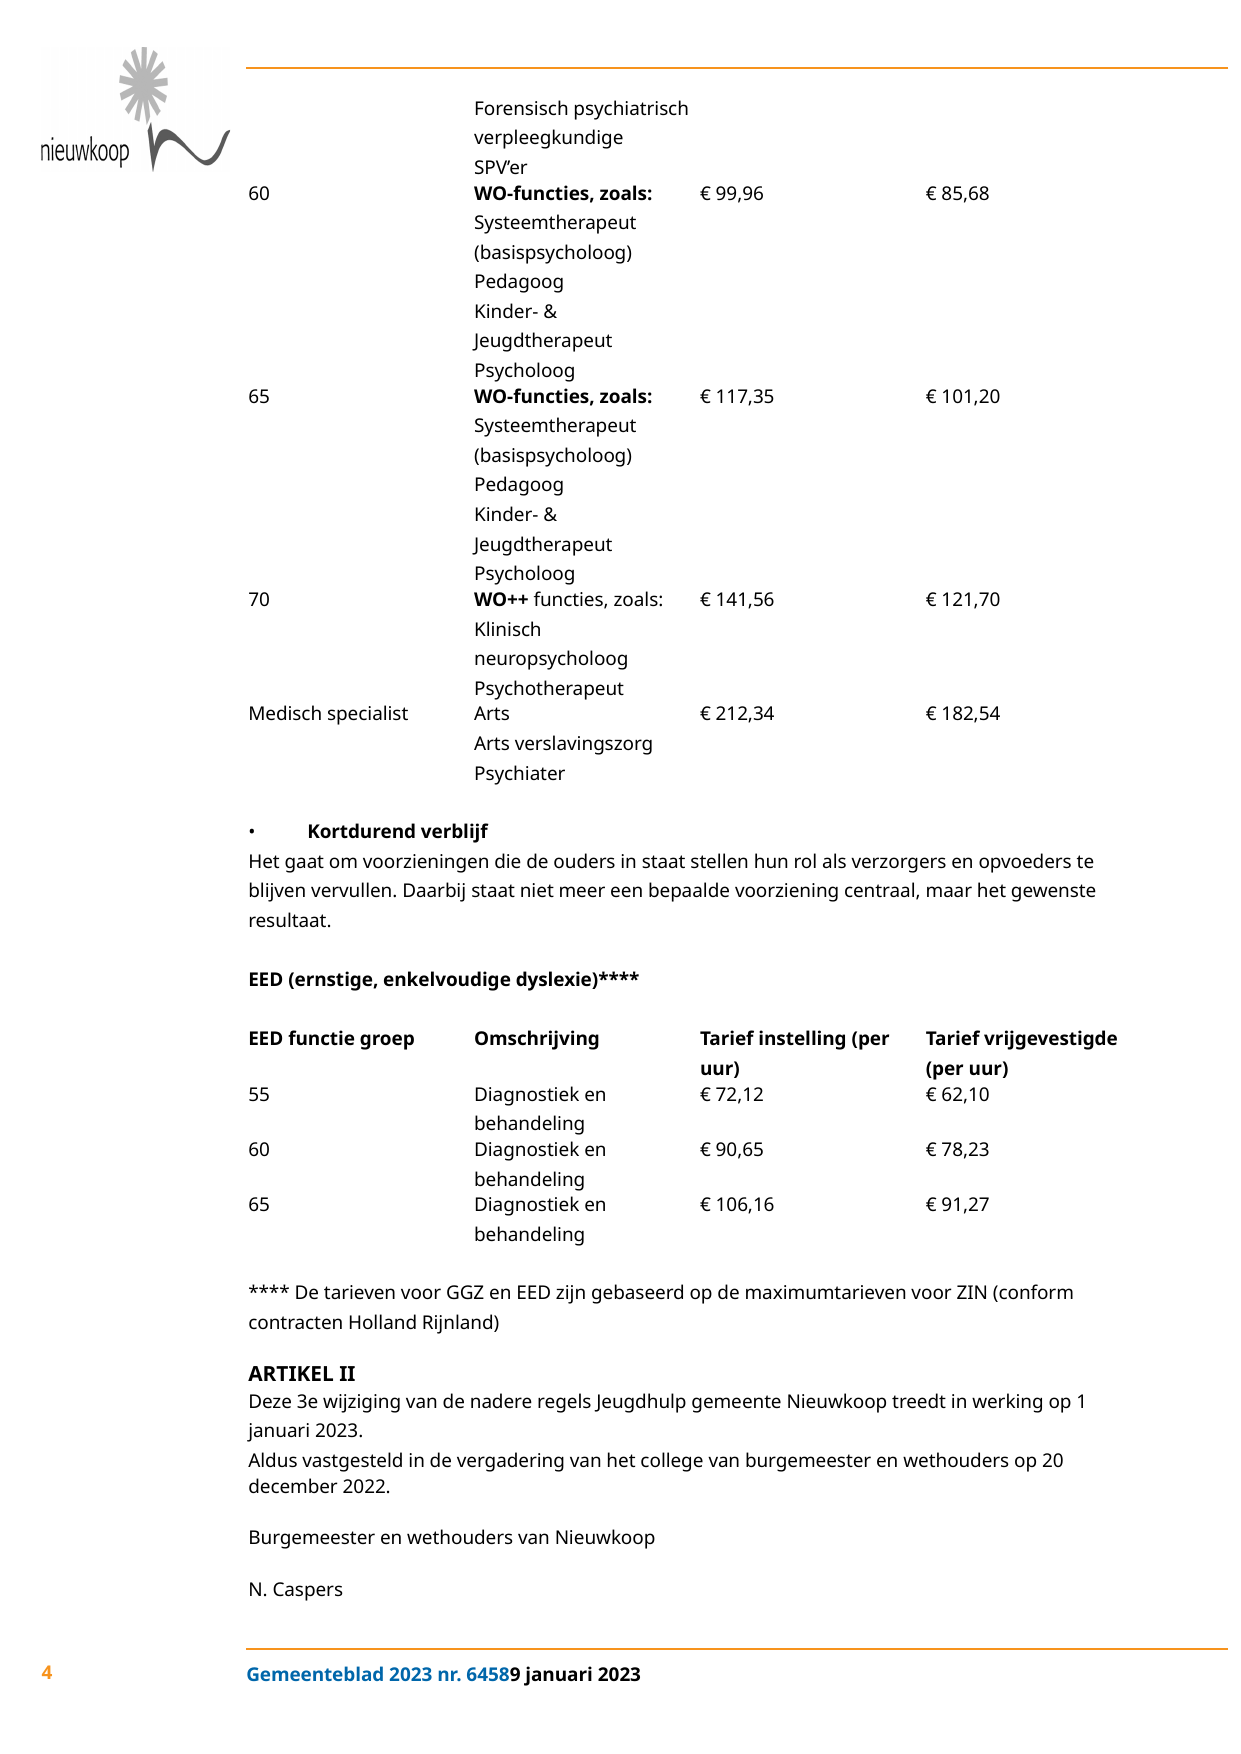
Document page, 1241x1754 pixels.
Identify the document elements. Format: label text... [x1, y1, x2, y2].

table_cell 65 [248, 1191, 474, 1247]
text Het gaat om voorzieningen die de ouders in staat stellen hun rol als verzorgers en opvoeders te blijven vervullen. Daarbij staat niet meer een bepaalde voorziening centraal, maar het gewenste resultaat. [248, 848, 1152, 933]
table_cell Arts Arts verslavingszorg Psychiater [474, 701, 700, 786]
text Aldus vastgesteld in de vergadering van het college van burgemeester en wethouders op 20 december 2022. [248, 1447, 1152, 1499]
table_cell € 99,96 [700, 180, 926, 383]
table_cell € 101,20 [926, 383, 1152, 586]
table_cell € 117,35 [700, 383, 926, 586]
table_cell [926, 95, 1152, 180]
text Burgemeester en wethouders van Nieuwkoop [248, 1524, 1152, 1550]
table_cell € 182,54 [926, 701, 1152, 786]
table_cell € 85,68 [926, 180, 1152, 383]
table_cell Diagnostiek en behandeling [474, 1191, 700, 1247]
table_cell 55 [248, 1081, 474, 1136]
table_cell € 212,34 [700, 701, 926, 786]
table_cell € 72,12 [700, 1081, 926, 1136]
table_cell WO-functies, zoals: Systeemtherapeut (basispsycholoog) Pedagoog Kinder- & Jeugdtherapeut Psycholoog [474, 180, 700, 383]
table_cell Diagnostiek en behandeling [474, 1081, 700, 1136]
table_cell 70 [248, 586, 474, 701]
table_cell € 141,56 [700, 586, 926, 701]
table_cell € 62,10 [926, 1081, 1152, 1136]
table_cell Diagnostiek en behandeling [474, 1136, 700, 1191]
table_cell € 91,27 [926, 1191, 1152, 1247]
table_cell € 90,65 [700, 1136, 926, 1191]
text EED (ernstige, enkelvoudige dyslexie)**** [248, 966, 1152, 992]
text **** De tarieven voor GGZ en EED zijn gebaseerd op de maximumtarieven voor ZIN (conform contracten Holland Rijnland) [248, 1279, 1152, 1335]
table_cell € 121,70 [926, 586, 1152, 701]
text Deze 3e wijziging van de nadere regels Jeugdhulp gemeente Nieuwkoop treedt in werking op 1 januari 2023. [248, 1388, 1152, 1443]
text N. Caspers [248, 1576, 1152, 1602]
table_cell 60 [248, 1136, 474, 1191]
table_cell WO++ functies, zoals: Klinisch neuropsycholoog Psychotherapeut [474, 586, 700, 701]
table_cell € 106,16 [700, 1191, 926, 1247]
table_cell [700, 95, 926, 180]
table_header Tarief instelling (per uur) [700, 1026, 926, 1081]
table_cell Forensisch psychiatrisch verpleegkundige SPV’er [474, 95, 700, 180]
list Kortdurend verblijf [248, 818, 1152, 844]
table_cell WO-functies, zoals: Systeemtherapeut (basispsycholoog) Pedagoog Kinder- & Jeugdtherapeut Psycholoog [474, 383, 700, 586]
table_header Tarief vrijgevestigde (per uur) [926, 1026, 1152, 1081]
table_cell [248, 95, 474, 180]
table_cell € 78,23 [926, 1136, 1152, 1191]
picture [41, 47, 231, 172]
text ARTIKEL II [248, 1359, 1152, 1388]
table_cell 65 [248, 383, 474, 586]
table_header Omschrijving [474, 1026, 700, 1081]
table_cell 60 [248, 180, 474, 383]
table_header EED functie groep [248, 1026, 474, 1081]
table_cell Medisch specialist [248, 701, 474, 786]
